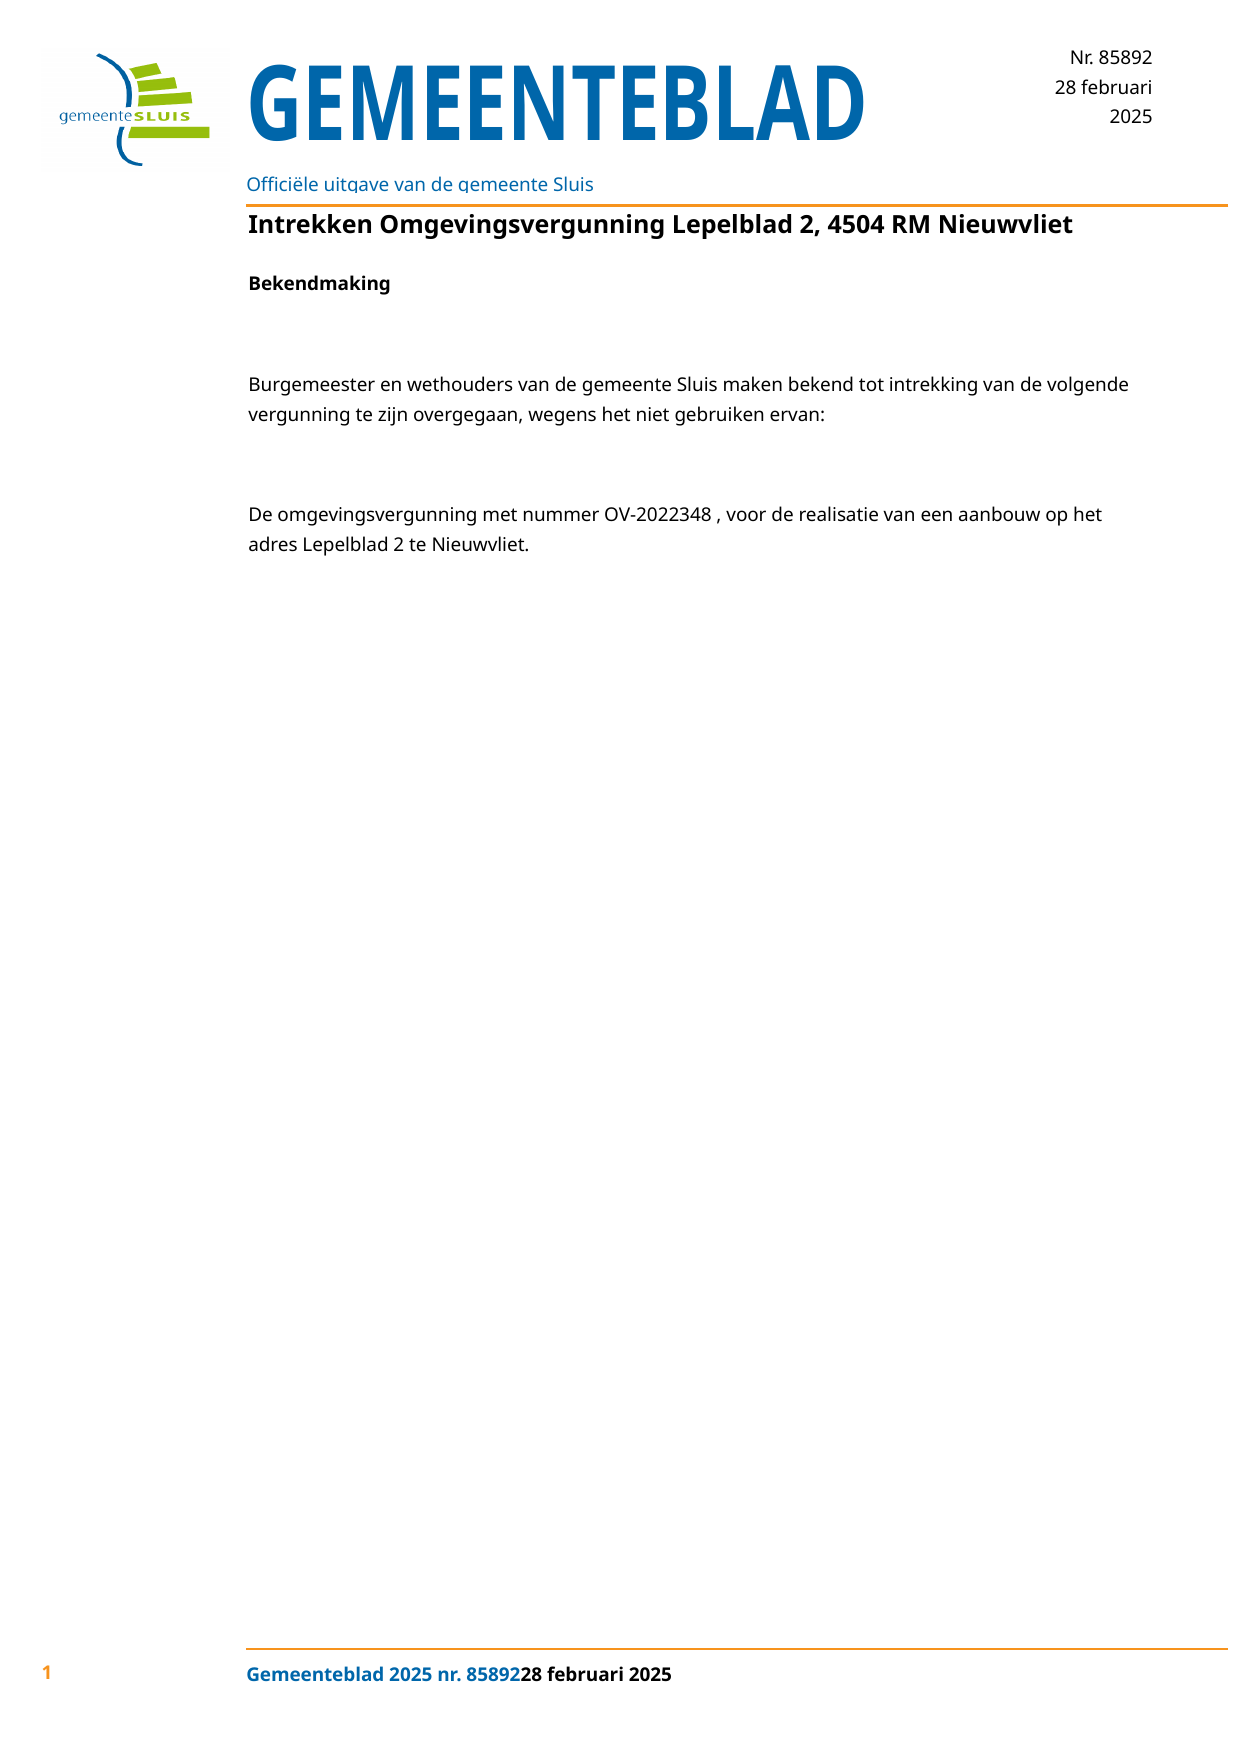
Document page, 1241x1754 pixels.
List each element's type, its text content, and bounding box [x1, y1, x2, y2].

text Bekendmaking [248, 270, 1152, 296]
text Burgemeester en wethouders van de gemeente Sluis maken bekend tot intrekking van de volgende vergunning te zijn overgegaan, wegens het niet gebruiken ervan: [248, 371, 1152, 426]
text Intrekken Omgevingsvergunning Lepelblad 2, 4504 RM Nieuwvliet [248, 207, 1152, 241]
text De omgevingsvergunning met nummer OV-2022348 , voor de realisatie van een aanbouw op het adres Lepelblad 2 te Nieuwvliet. [248, 502, 1152, 557]
picture [41, 47, 231, 172]
